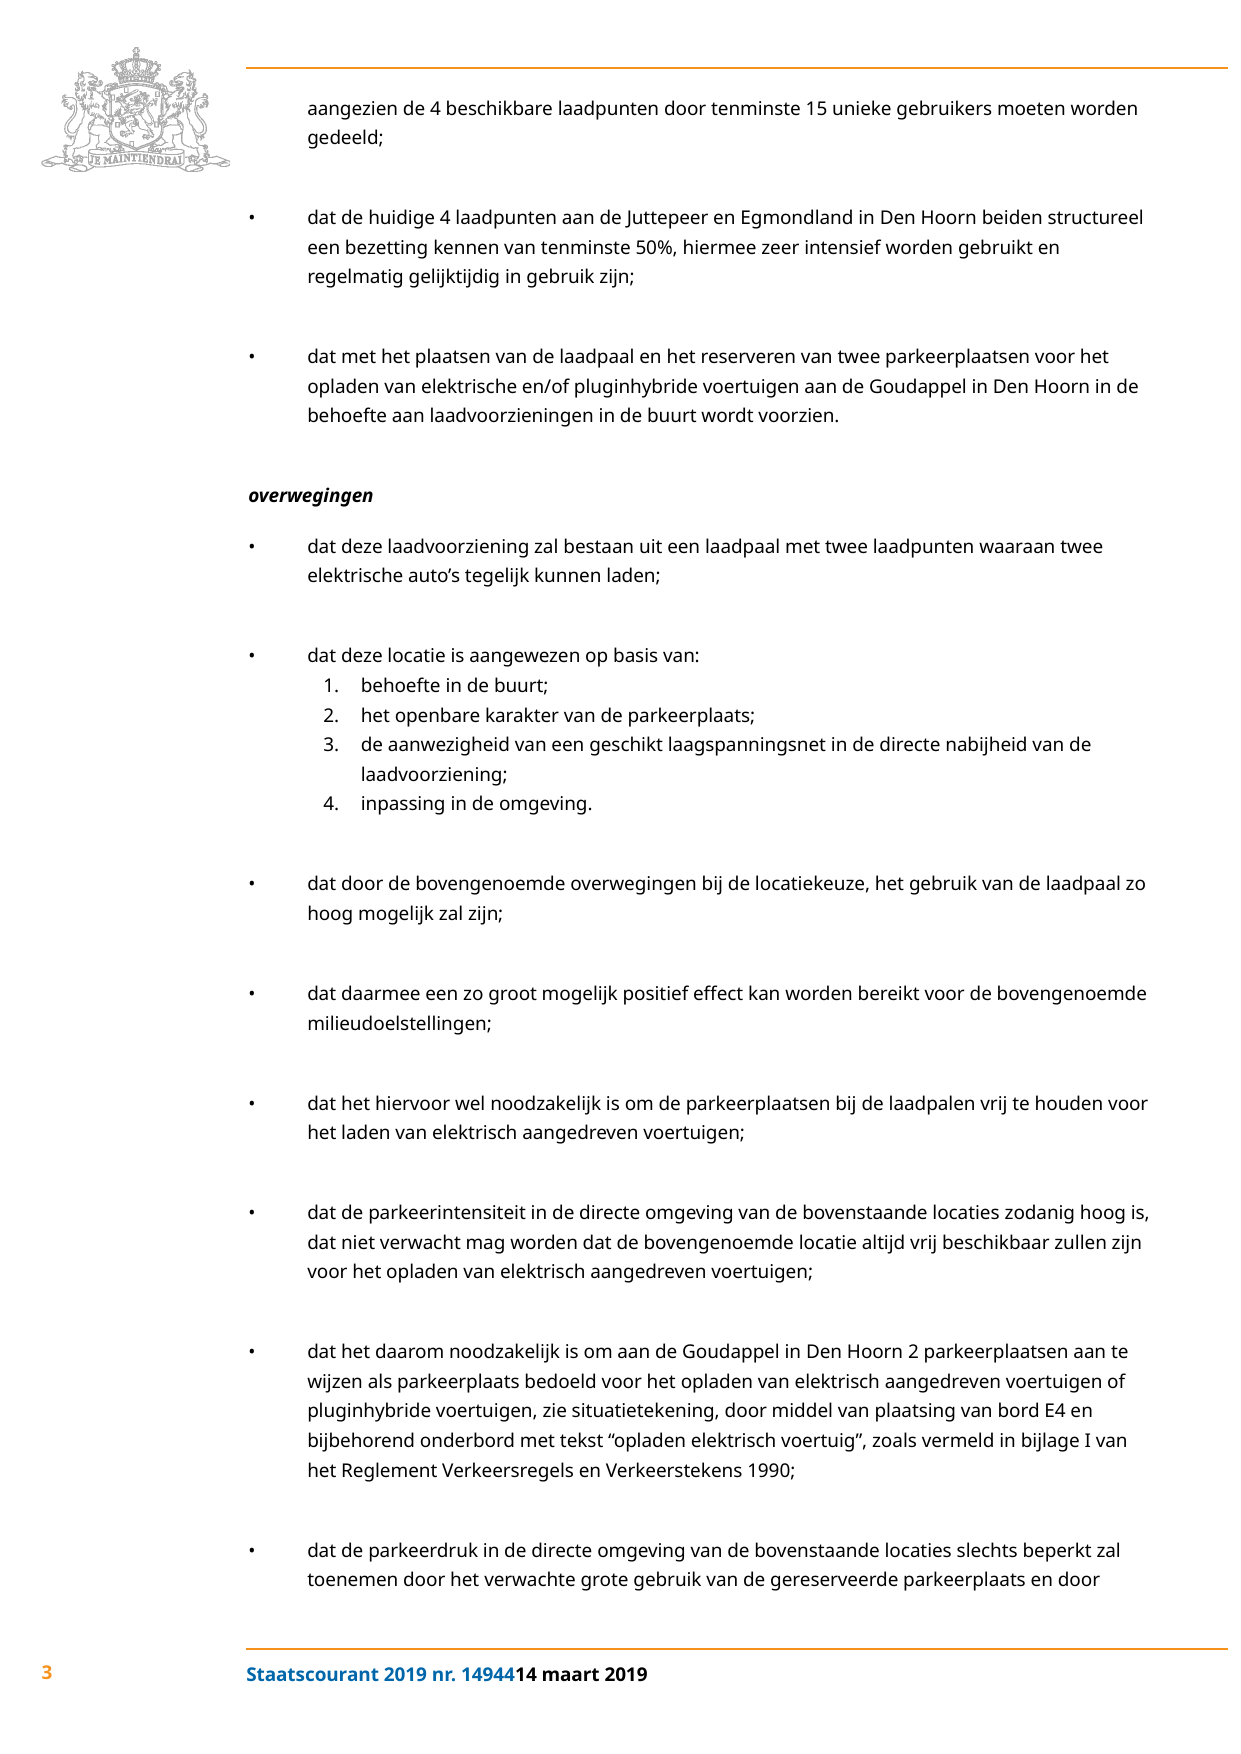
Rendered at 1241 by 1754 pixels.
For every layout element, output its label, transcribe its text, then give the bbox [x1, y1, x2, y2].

list dat deze locatie is aangewezen op basis van: [248, 643, 1152, 668]
list dat daarmee een zo groot mogelijk positief effect kan worden bereikt voor de bovengenoemde milieudoelstellingen; [248, 980, 1152, 1036]
list dat de parkeerdruk in de directe omgeving van de bovenstaande locaties slechts beperkt zal toenemen door het verwachte grote gebruik van de gereserveerde parkeerplaats en door [248, 1537, 1152, 1592]
list dat de parkeerintensiteit in de directe omgeving van de bovenstaande locaties zodanig hoog is, dat niet verwacht mag worden dat de bovengenoemde locatie altijd vrij beschikbaar zullen zijn voor het opladen van elektrisch aangedreven voertuigen; [248, 1199, 1152, 1284]
list dat de huidige 4 laadpunten aan de Juttepeer en Egmondland in Den Hoorn beiden structureel een bezetting kennen van tenminste 50%, hiermee zeer intensief worden gebruikt en regelmatig gelijktijdig in gebruik zijn; [248, 204, 1152, 289]
list dat deze laadvoorziening zal bestaan uit een laadpaal met twee laadpunten waaraan twee elektrische auto’s tegelijk kunnen laden; [248, 533, 1152, 588]
list dat het daarom noodzakelijk is om aan de Goudappel in Den Hoorn 2 parkeerplaatsen aan te wijzen als parkeerplaats bedoeld voor het opladen van elektrisch aangedreven voertuigen of pluginhybride voertuigen, zie situatietekening, door middel van plaatsing van bord E4 en bijbehorend onderbord met tekst “opladen elektrisch voertuig”, zoals vermeld in bijlage I van het Reglement Verkeersregels en Verkeerstekens 1990; [248, 1338, 1152, 1483]
text overwegingen [248, 483, 1152, 508]
list behoefte in de buurt; [323, 672, 1152, 698]
list het openbare karakter van de parkeerplaats; [323, 702, 1152, 728]
picture [41, 47, 231, 172]
list de aanwezigheid van een geschikt laagspanningsnet in de directe nabijheid van de laadvoorziening; [323, 731, 1152, 787]
list dat het hiervoor wel noodzakelijk is om de parkeerplaatsen bij de laadpalen vrij te houden voor het laden van elektrisch aangedreven voertuigen; [248, 1090, 1152, 1145]
list aangezien de 4 beschikbare laadpunten door tenminste 15 unieke gebruikers moeten worden gedeeld; [248, 95, 1152, 150]
list dat met het plaatsen van de laadpaal en het reserveren van twee parkeerplaatsen voor het opladen van elektrische en/of pluginhybride voertuigen aan de Goudappel in Den Hoorn in de behoefte aan laadvoorzieningen in de buurt wordt voorzien. [248, 343, 1152, 428]
list inpassing in de omgeving. [323, 791, 1152, 816]
list dat door de bovengenoemde overwegingen bij de locatiekeuze, het gebruik van de laadpaal zo hoog mogelijk zal zijn; [248, 871, 1152, 926]
